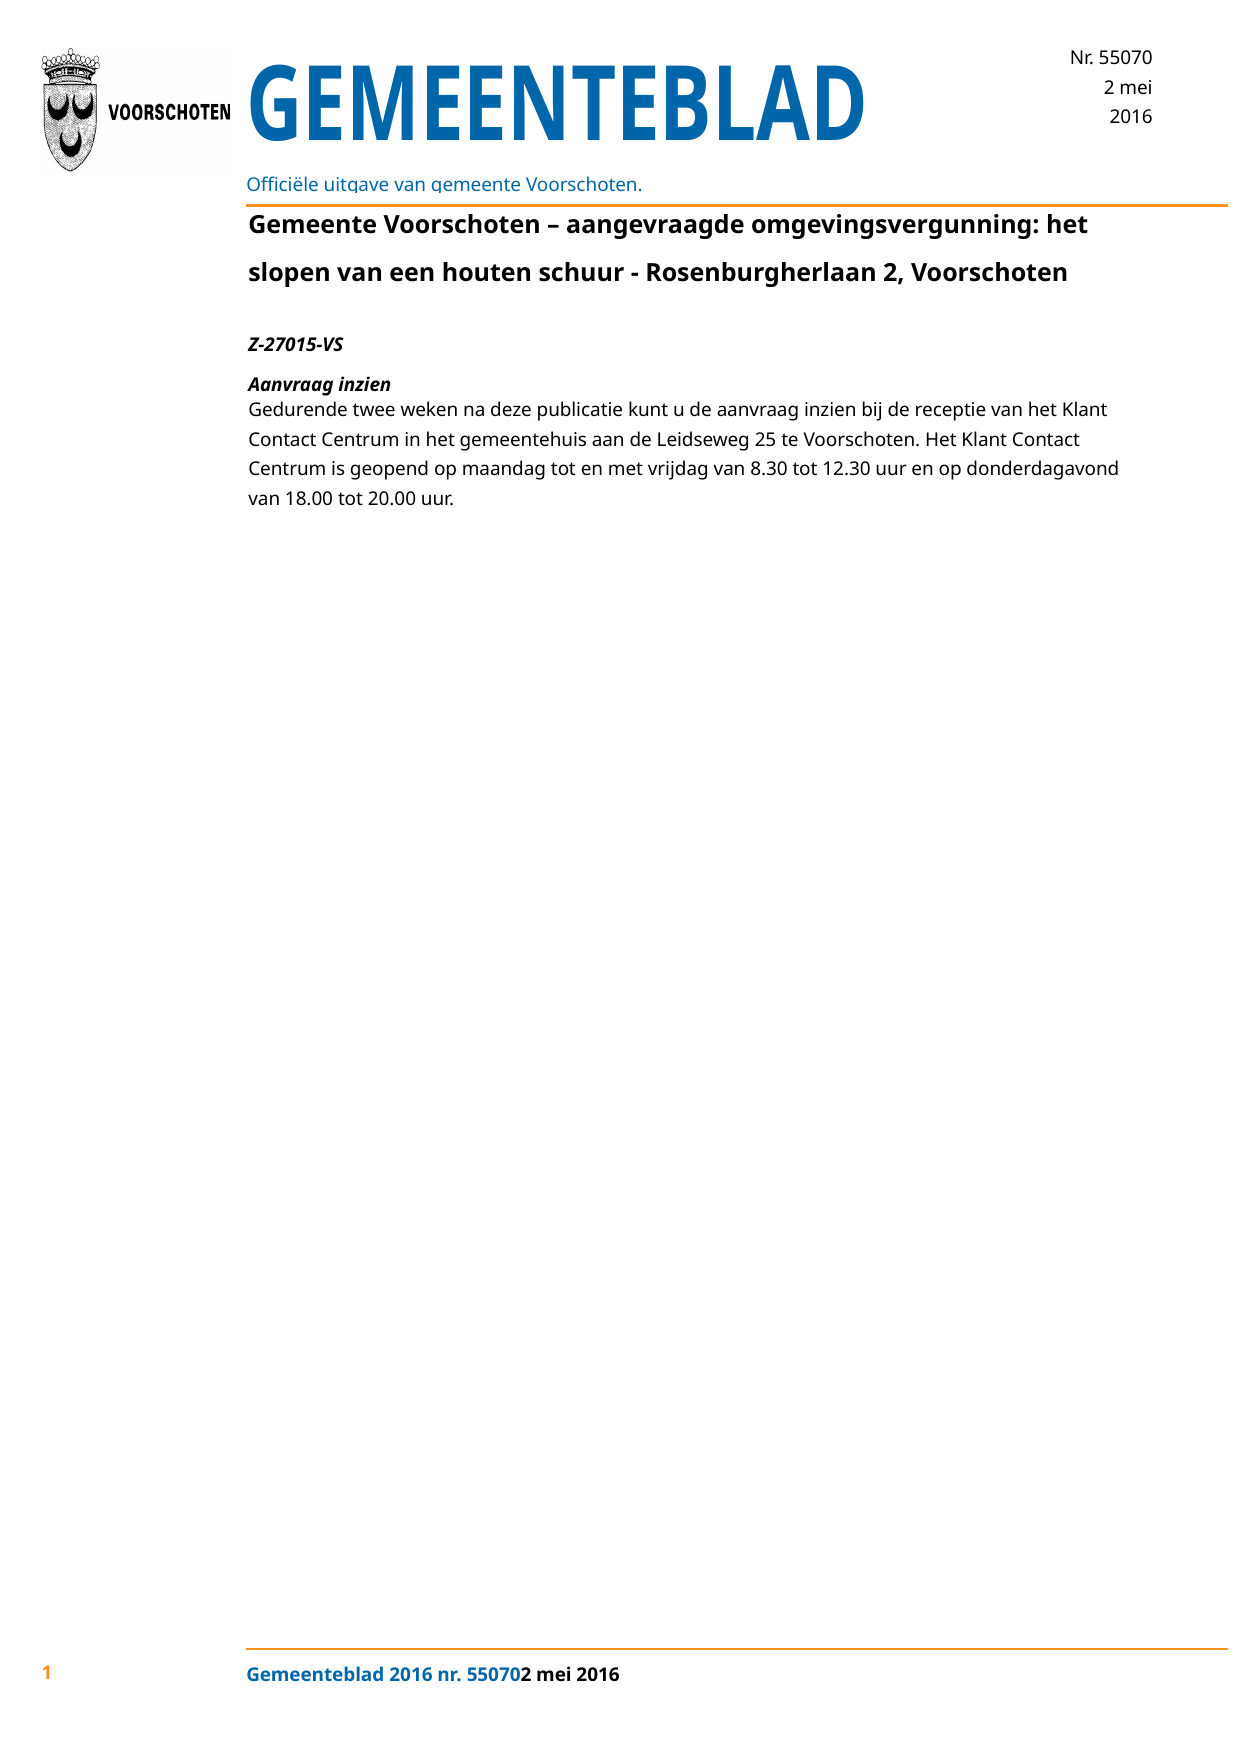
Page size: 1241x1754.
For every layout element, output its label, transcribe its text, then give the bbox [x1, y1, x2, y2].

text Aanvraag inzien [248, 371, 1152, 396]
picture [41, 47, 231, 172]
text Gedurende twee weken na deze publicatie kunt u de aanvraag inzien bij de receptie van het Klant Contact Centrum in het gemeentehuis aan de Leidseweg 25 te Voorschoten. Het Klant Contact Centrum is geopend op maandag tot en met vrijdag van 8.30 tot 12.30 uur en op donderdagavond van 18.00 tot 20.00 uur. [248, 396, 1152, 511]
text Gemeente Voorschoten – aangevraagde omgevingsvergunning: het slopen van een houten schuur - Rosenburgherlaan 2, Voorschoten [248, 207, 1152, 288]
text Z-27015-VS [248, 331, 1152, 357]
